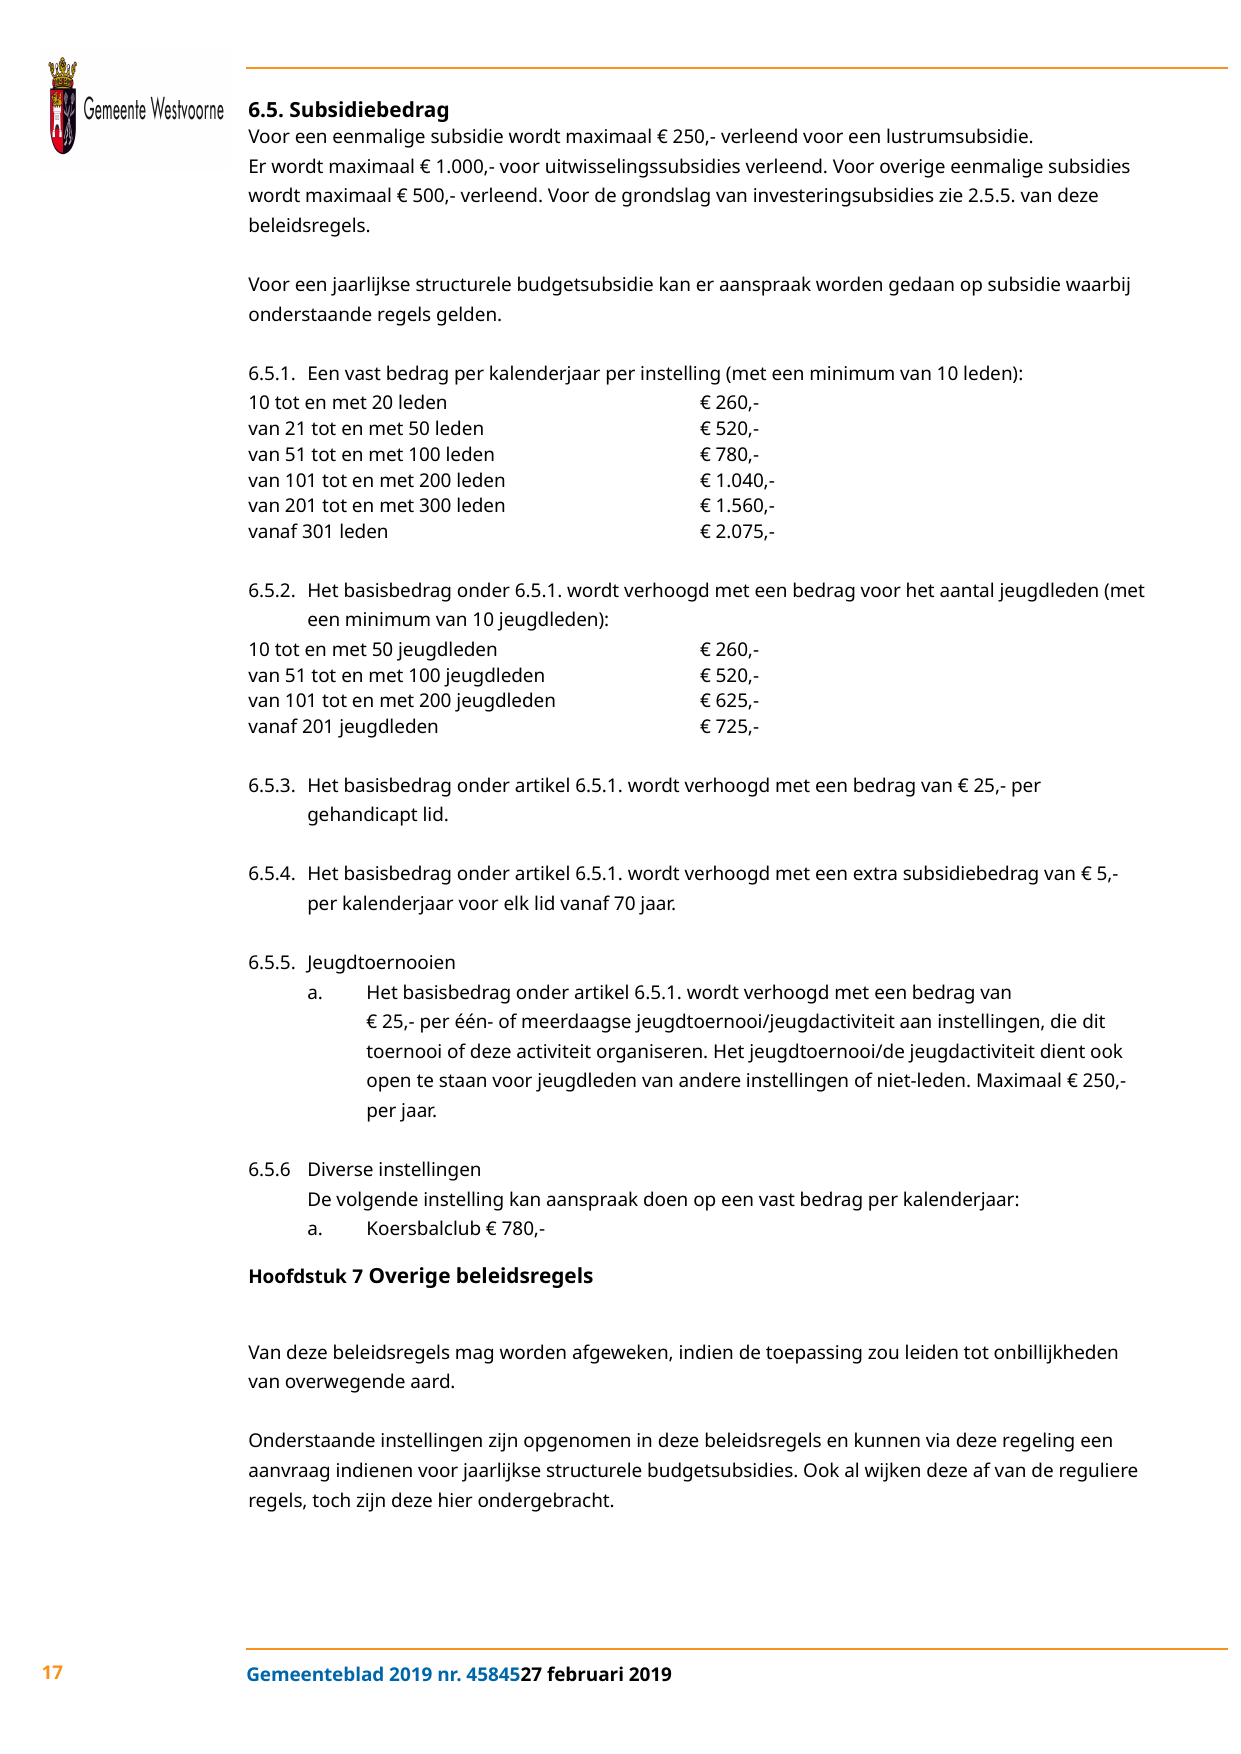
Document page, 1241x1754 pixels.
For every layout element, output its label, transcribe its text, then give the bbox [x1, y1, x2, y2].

list Diverse instellingen [248, 1156, 1152, 1182]
table_cell van 201 tot en met 300 leden [248, 493, 700, 518]
table_cell € 2.075,- [700, 518, 1152, 544]
text Er wordt maximaal € 1.000,- voor uitwisselingssubsidies verleend. Voor overige eenmalige subsidies wordt maximaal € 500,- verleend. Voor de grondslag van investeringsubsidies zie 2.5.5. van deze beleidsregels. [248, 153, 1152, 238]
list Een vast bedrag per kalenderjaar per instelling (met een minimum van 10 leden): [248, 360, 1152, 386]
table_cell van 51 tot en met 100 jeugdleden [248, 662, 700, 687]
list Het basisbedrag onder 6.5.1. wordt verhoogd met een bedrag voor het aantal jeugdleden (met een minimum van 10 jeugdleden): [248, 577, 1152, 632]
table_cell € 725,- [700, 713, 1152, 739]
list Het basisbedrag onder artikel 6.5.1. wordt verhoogd met een bedrag van € 25,- per gehandicapt lid. [248, 772, 1152, 827]
list De volgende instelling kan aanspraak doen op een vast bedrag per kalenderjaar: [248, 1186, 1152, 1212]
text 6.5. Subsidiebedrag [248, 95, 1152, 123]
text Onderstaande instellingen zijn opgenomen in deze beleidsregels en kunnen via deze regeling een aanvraag indienen voor jaarlijkse structurele budgetsubsidies. Ook al wijken deze af van de reguliere regels, toch zijn deze hier ondergebracht. [248, 1428, 1152, 1512]
table_cell vanaf 301 leden [248, 518, 700, 544]
picture [41, 47, 231, 172]
table_header 10 tot en met 20 leden [248, 390, 700, 415]
table_header 10 tot en met 50 jeugdleden [248, 636, 700, 662]
table_cell € 780,- [700, 441, 1152, 467]
table_cell van 51 tot en met 100 leden [248, 441, 700, 467]
table_cell van 101 tot en met 200 leden [248, 467, 700, 492]
table_cell € 625,- [700, 688, 1152, 713]
list Jeugdtoernooien [248, 949, 1152, 975]
table_header € 260,- [700, 390, 1152, 415]
list Het basisbedrag onder artikel 6.5.1. wordt verhoogd met een bedrag van [307, 979, 1152, 1004]
text Van deze beleidsregels mag worden afgeweken, indien de toepassing zou leiden tot onbillijkheden van overwegende aard. [248, 1339, 1152, 1394]
table_cell € 1.040,- [700, 467, 1152, 492]
table_cell vanaf 201 jeugdleden [248, 713, 700, 739]
list € 25,- per één- of meerdaagse jeugdtoernooi/jeugdactiviteit aan instellingen, die dit toernooi of deze activiteit organiseren. Het jeugdtoernooi/de jeugdactiviteit dient ook open te staan voor jeugdleden van andere instellingen of niet-leden. Maximaal € 250,- per jaar. [307, 1008, 1152, 1123]
list Koersbalclub € 780,- [307, 1216, 1152, 1241]
table_cell € 1.560,- [700, 493, 1152, 518]
table_cell van 101 tot en met 200 jeugdleden [248, 688, 700, 713]
text Voor een jaarlijkse structurele budgetsubsidie kan er aanspraak worden gedaan op subsidie waarbij onderstaande regels gelden. [248, 271, 1152, 326]
table_cell € 520,- [700, 662, 1152, 687]
list Het basisbedrag onder artikel 6.5.1. wordt verhoogd met een extra subsidiebedrag van € 5,- per kalenderjaar voor elk lid vanaf 70 jaar. [248, 861, 1152, 916]
table_cell € 520,- [700, 415, 1152, 441]
text Voor een eenmalige subsidie wordt maximaal € 250,- verleend voor een lustrumsubsidie. [248, 123, 1152, 149]
text Hoofdstuk 7 Overige beleidsregels [248, 1261, 1152, 1289]
table_cell van 21 tot en met 50 leden [248, 415, 700, 441]
table_header € 260,- [700, 636, 1152, 662]
